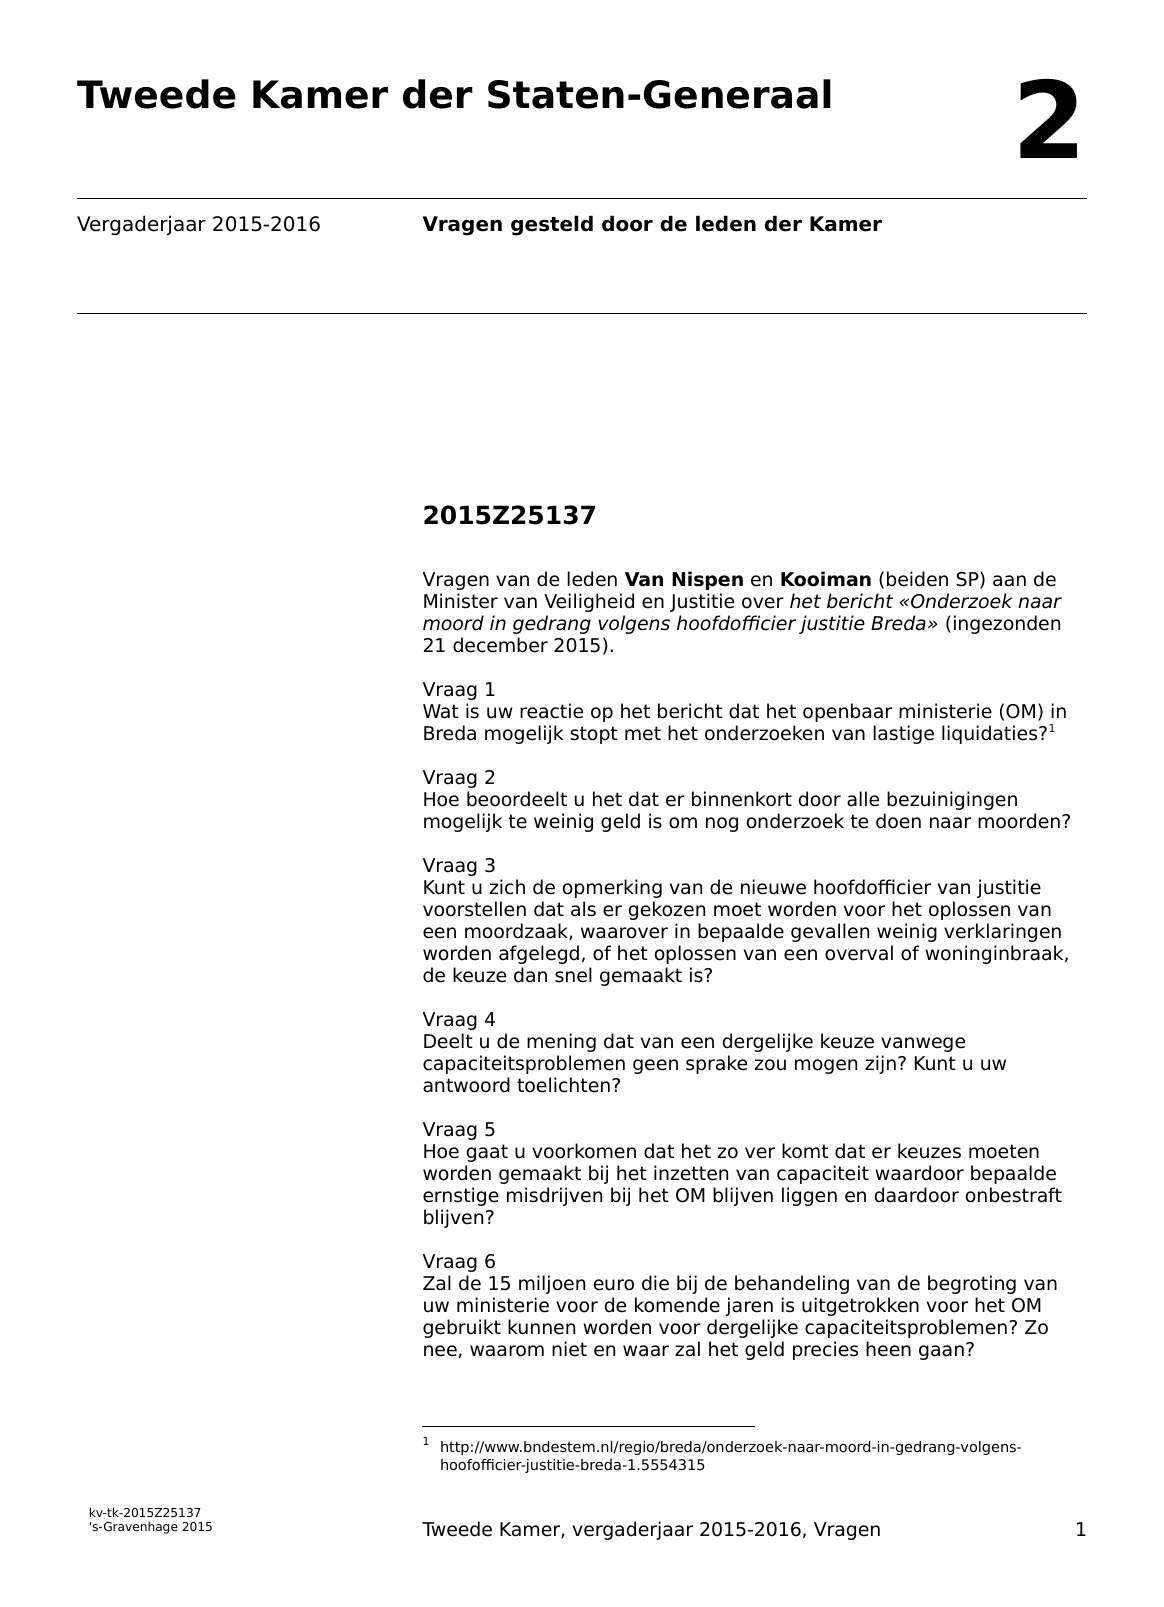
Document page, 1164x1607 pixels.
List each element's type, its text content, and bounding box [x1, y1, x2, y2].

text http://www.bndestem.nl/regio/breda/onderzoek-naar-moord-in-gedrang-volgens-hoofofficier-justitie-breda-1.5554315 [422, 1435, 1087, 1474]
text Vraag 5 [422, 1119, 1087, 1141]
text Zal de 15 miljoen euro die bij de behandeling van de begroting van uw ministerie voor de komende jaren is uitgetrokken voor het OM gebruikt kunnen worden voor dergelijke capaciteitsproblemen? Zo nee, waarom niet en waar zal het geld precies heen gaan? [422, 1273, 1087, 1361]
text Hoe beoordeelt u het dat er binnenkort door alle bezuinigingen mogelijk te weinig geld is om nog onderzoek te doen naar moorden? [422, 789, 1087, 833]
text 2015Z25137 [422, 501, 1087, 531]
text Vraag 1 [422, 679, 1087, 701]
text Hoe gaat u voorkomen dat het zo ver komt dat er keuzes moeten worden gemaakt bij het inzetten van capaciteit waardoor bepaalde ernstige misdrijven bij het OM blijven liggen en daardoor onbestraft blijven? [422, 1141, 1087, 1229]
table_header 2 [886, 59, 1087, 198]
text Vragen van de leden Van Nispen en Kooiman (beiden SP) aan de Minister van Veiligheid en Justitie over het bericht «Onderzoek naar moord in gedrang volgens hoofdofficier justitie Breda» (ingezonden 21 december 2015). [422, 569, 1087, 657]
text Vraag 6 [422, 1251, 1087, 1273]
text Wat is uw reactie op het bericht dat het openbaar ministerie (OM) in Breda mogelijk stopt met het onderzoeken van lastige liquidaties? [422, 701, 1087, 745]
text 's-Gravenhage 2015 [88, 1520, 323, 1534]
table_cell Vergaderjaar 2015-2016 [77, 199, 422, 313]
table_header Tweede Kamer der Staten-Generaal [77, 59, 886, 198]
text Kunt u zich de opmerking van de nieuwe hoofdofficier van justitie voorstellen dat als er gekozen moet worden voor het oplossen van een moordzaak, waarover in bepaalde gevallen weinig verklaringen worden afgelegd, of het oplossen van een overval of woninginbraak, de keuze dan snel gemaakt is? [422, 877, 1087, 987]
text kv-tk-2015Z25137 [88, 1506, 323, 1520]
text Vraag 4 [422, 1009, 1087, 1031]
text Deelt u de mening dat van een dergelijke keuze vanwege capaciteitsproblemen geen sprake zou mogen zijn? Kunt u uw antwoord toelichten? [422, 1031, 1087, 1097]
table_cell Vragen gesteld door de leden der Kamer [422, 199, 1087, 313]
text Vraag 3 [422, 855, 1087, 877]
text Vraag 2 [422, 767, 1087, 789]
